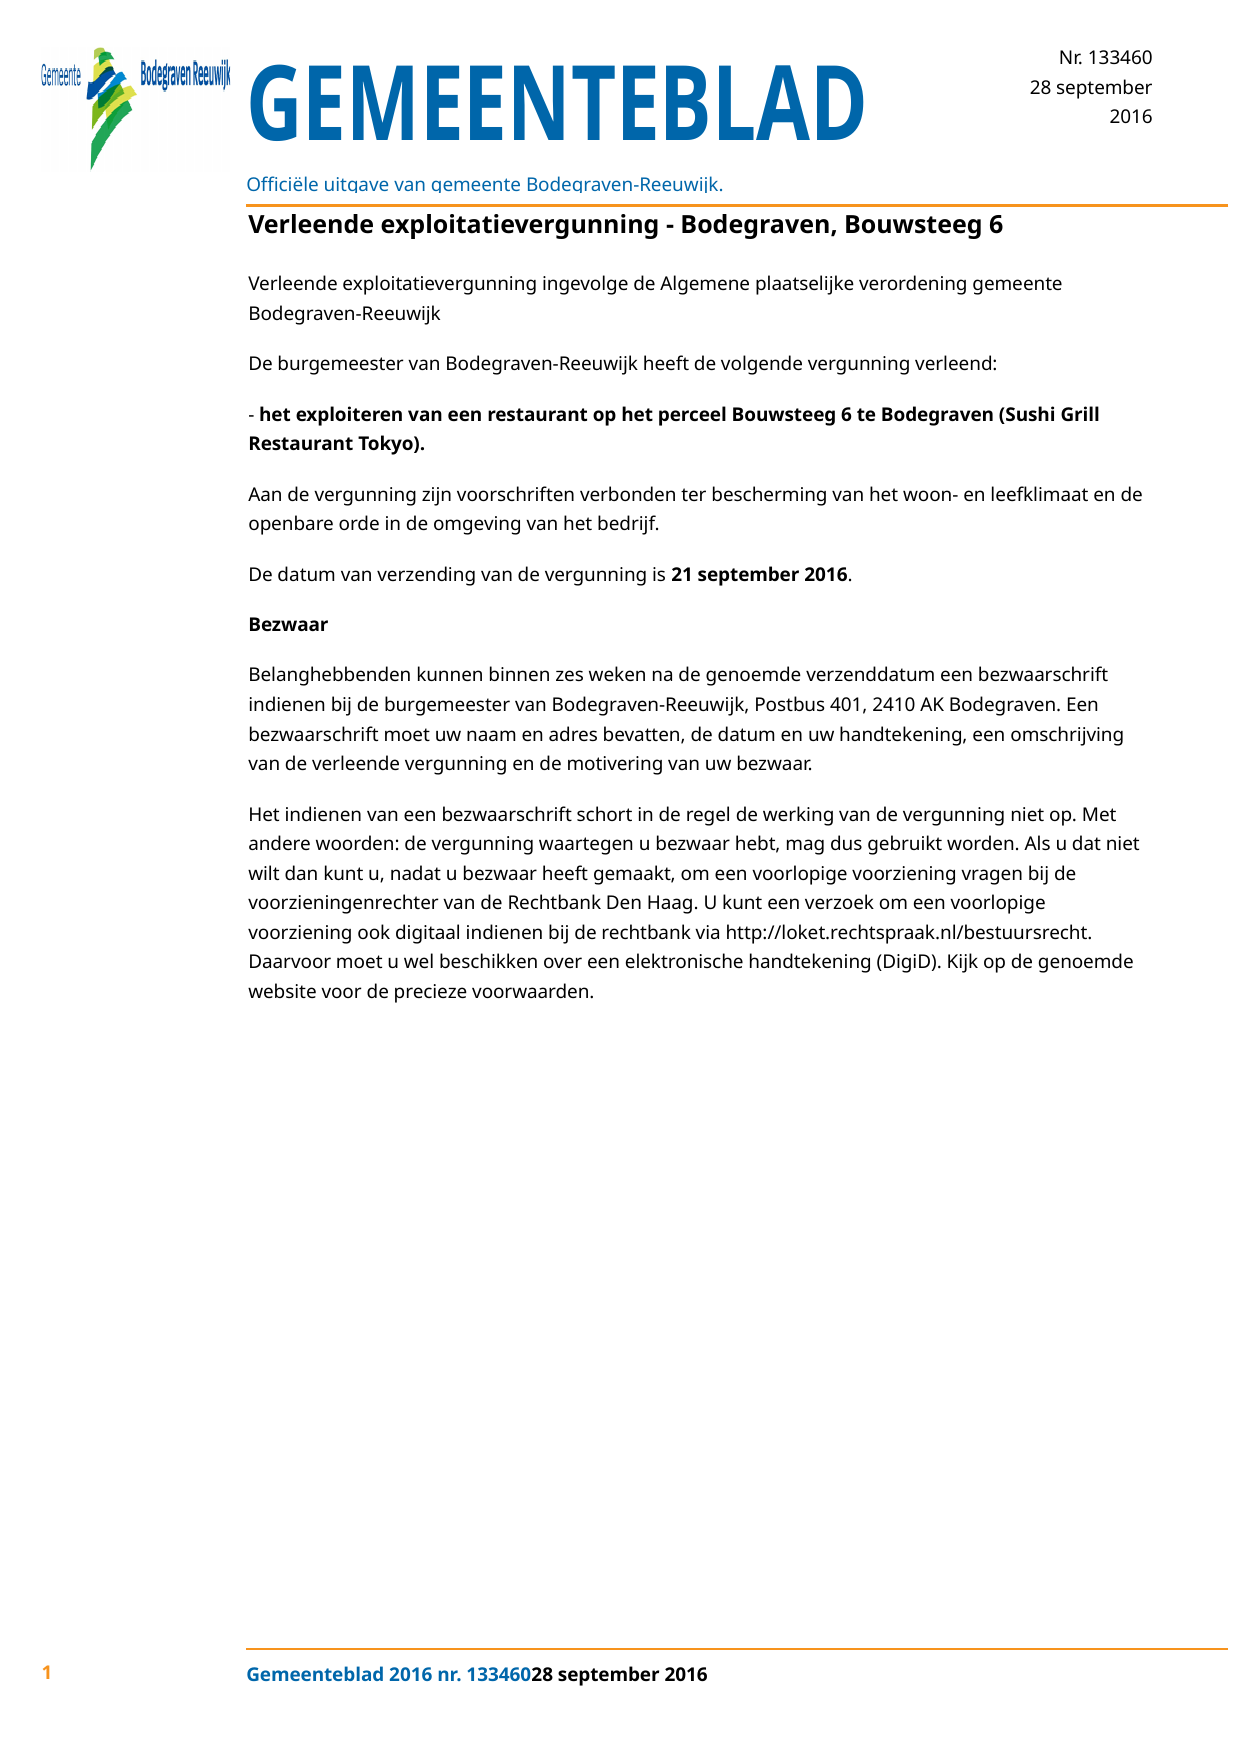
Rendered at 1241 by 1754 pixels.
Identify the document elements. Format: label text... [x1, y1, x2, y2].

text Belanghebbenden kunnen binnen zes weken na de genoemde verzenddatum een bezwaarschrift indienen bij de burgemeester van Bodegraven-Reeuwijk, Postbus 401, 2410 AK Bodegraven. Een bezwaarschrift moet uw naam en adres bevatten, de datum en uw handtekening, een omschrijving van de verleende vergunning en de motivering van uw bezwaar. [248, 662, 1152, 776]
text Bezwaar [248, 611, 1152, 637]
text De datum van verzending van de vergunning is 21 september 2016. [248, 561, 1152, 586]
text Aan de vergunning zijn voorschriften verbonden ter bescherming van het woon- en leefklimaat en de openbare orde in de omgeving van het bedrijf. [248, 481, 1152, 536]
text Verleende exploitatievergunning - Bodegraven, Bouwsteeg 6 [248, 207, 1152, 241]
picture [41, 47, 231, 172]
text Het indienen van een bezwaarschrift schort in de regel de werking van de vergunning niet op. Met andere woorden: de vergunning waartegen u bezwaar hebt, mag dus gebruikt worden. Als u dat niet wilt dan kunt u, nadat u bezwaar heeft gemaakt, om een voorlopige voorziening vragen bij de voorzieningenrechter van de Rechtbank Den Haag. U kunt een verzoek om een voorlopige voorziening ook digitaal indienen bij de rechtbank via http://loket.rechtspraak.nl/bestuursrecht. Daarvoor moet u wel beschikken over een elektronische handtekening (DigiD). Kijk op de genoemde website voor de precieze voorwaarden. [248, 801, 1152, 1004]
text - het exploiteren van een restaurant op het perceel Bouwsteeg 6 te Bodegraven (Sushi Grill Restaurant Tokyo). [248, 401, 1152, 456]
text De burgemeester van Bodegraven-Reeuwijk heeft de volgende vergunning verleend: [248, 350, 1152, 376]
text Verleende exploitatievergunning ingevolge de Algemene plaatselijke verordening gemeente Bodegraven-Reeuwijk [248, 270, 1152, 326]
